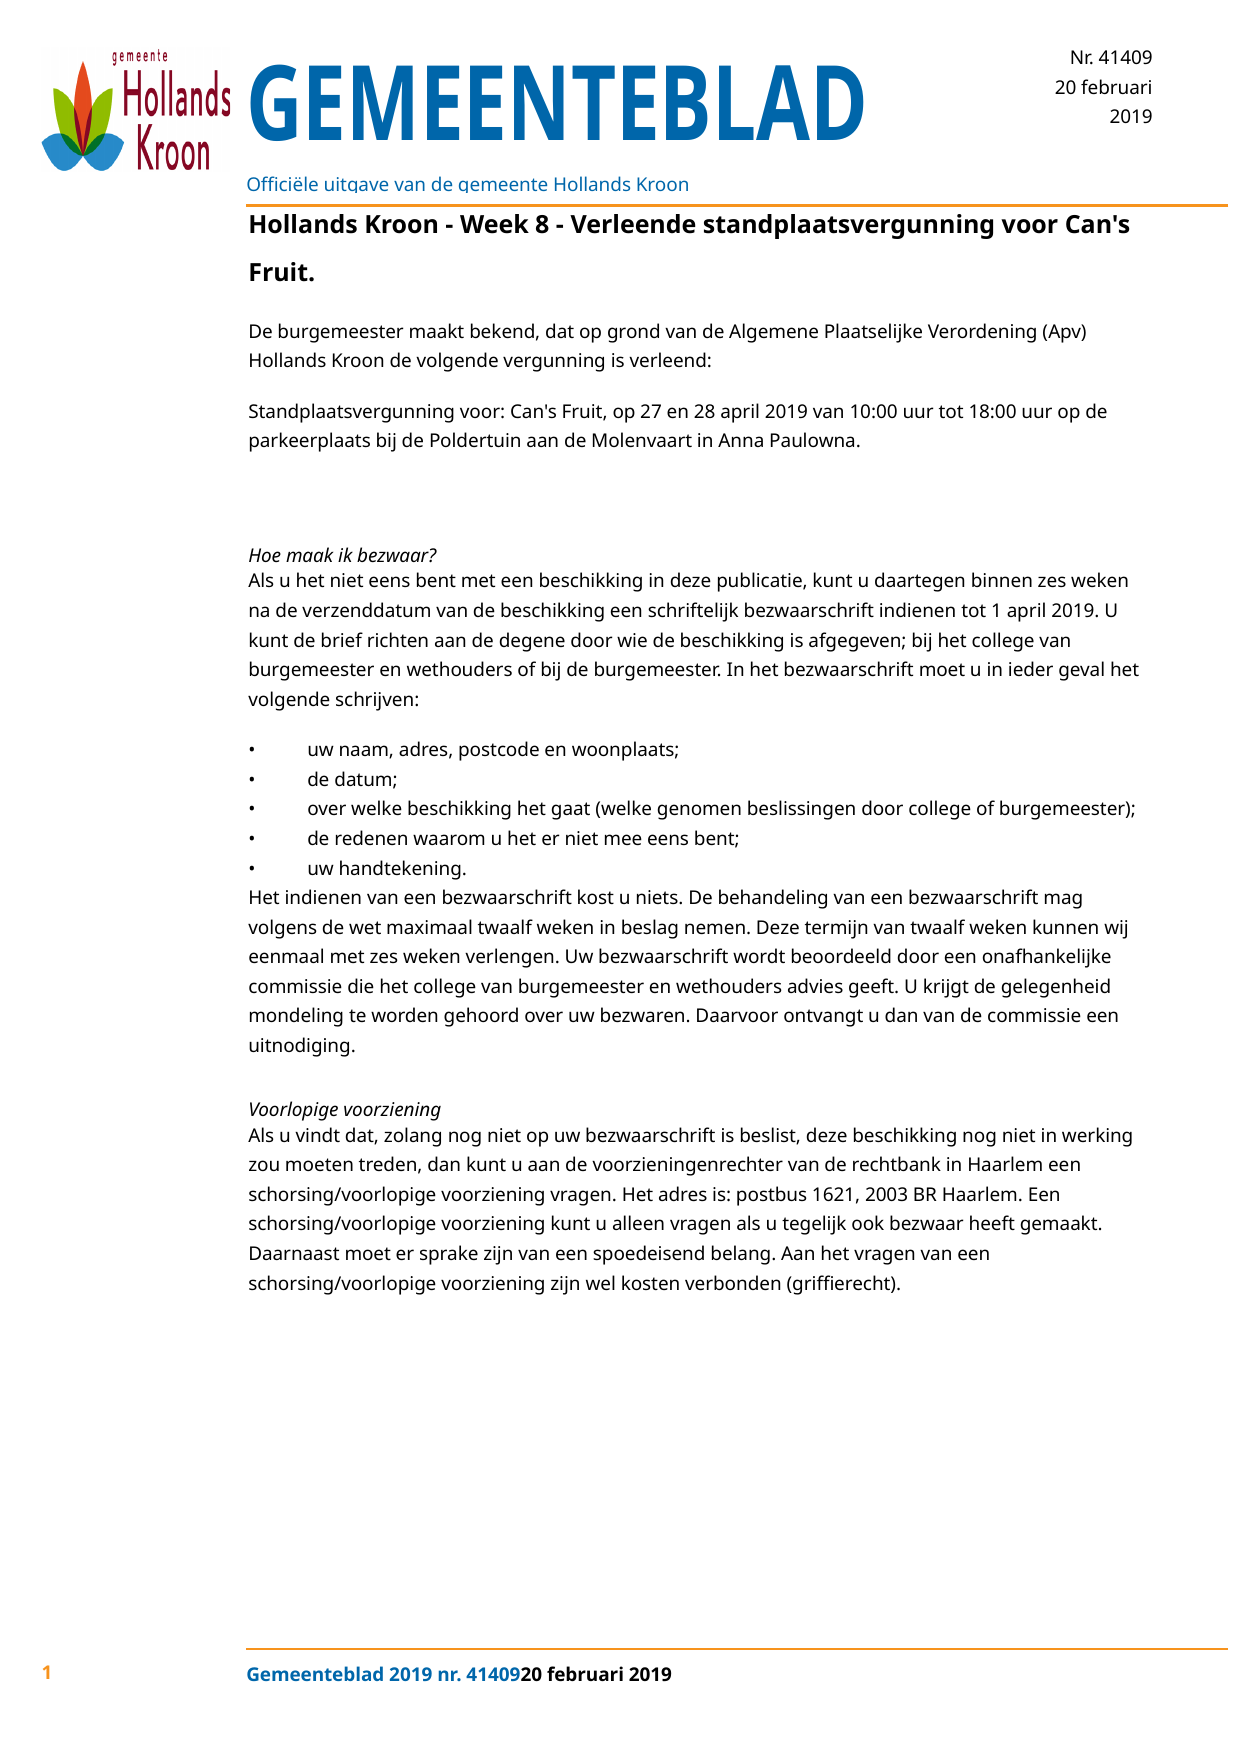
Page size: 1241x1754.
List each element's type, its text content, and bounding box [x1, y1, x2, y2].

text Voorlopige voorziening [248, 1096, 1152, 1122]
text Het indienen van een bezwaarschrift kost u niets. De behandeling van een bezwaarschrift mag volgens de wet maximaal twaalf weken in beslag nemen. Deze termijn van twaalf weken kunnen wij eenmaal met zes weken verlengen. Uw bezwaarschrift wordt beoordeeld door een onafhankelijke commissie die het college van burgemeester en wethouders advies geeft. U krijgt de gelegenheid mondeling te worden gehoord over uw bezwaren. Daarvoor ontvangt u dan van de commissie een uitnodiging. [248, 884, 1152, 1058]
list de redenen waarom u het er niet mee eens bent; [248, 825, 1152, 851]
list uw handtekening. [248, 855, 1152, 880]
text De burgemeester maakt bekend, dat op grond van de Algemene Plaatselijke Verordening (Apv) Hollands Kroon de volgende vergunning is verleend: [248, 318, 1152, 373]
text Hoe maak ik bezwaar? [248, 542, 1152, 568]
list over welke beschikking het gaat (welke genomen beslissingen door college of burgemeester); [248, 796, 1152, 821]
text Hollands Kroon - Week 8 - Verleende standplaatsvergunning voor Can's Fruit. [248, 207, 1152, 288]
text Standplaatsvergunning voor: Can's Fruit, op 27 en 28 april 2019 van 10:00 uur tot 18:00 uur op de parkeerplaats bij de Poldertuin aan de Molenvaart in Anna Paulowna. [248, 398, 1152, 453]
list uw naam, adres, postcode en woonplaats; [248, 736, 1152, 762]
text Als u het niet eens bent met een beschikking in deze publicatie, kunt u daartegen binnen zes weken na de verzenddatum van de beschikking een schriftelijk bezwaarschrift indienen tot 1 april 2019. U kunt de brief richten aan de degene door wie de beschikking is afgegeven; bij het college van burgemeester en wethouders of bij de burgemeester. In het bezwaarschrift moet u in ieder geval het volgende schrijven: [248, 568, 1152, 712]
picture [41, 47, 231, 172]
text Als u vindt dat, zolang nog niet op uw bezwaarschrift is beslist, deze beschikking nog niet in werking zou moeten treden, dan kunt u aan de voorzieningenrechter van de rechtbank in Haarlem een schorsing/voorlopige voorziening vragen. Het adres is: postbus 1621, 2003 BR Haarlem. Een schorsing/voorlopige voorziening kunt u alleen vragen als u tegelijk ook bezwaar heeft gemaakt. Daarnaast moet er sprake zijn van een spoedeisend belang. Aan het vragen van een schorsing/voorlopige voorziening zijn wel kosten verbonden (griffierecht). [248, 1122, 1152, 1296]
list de datum; [248, 766, 1152, 792]
